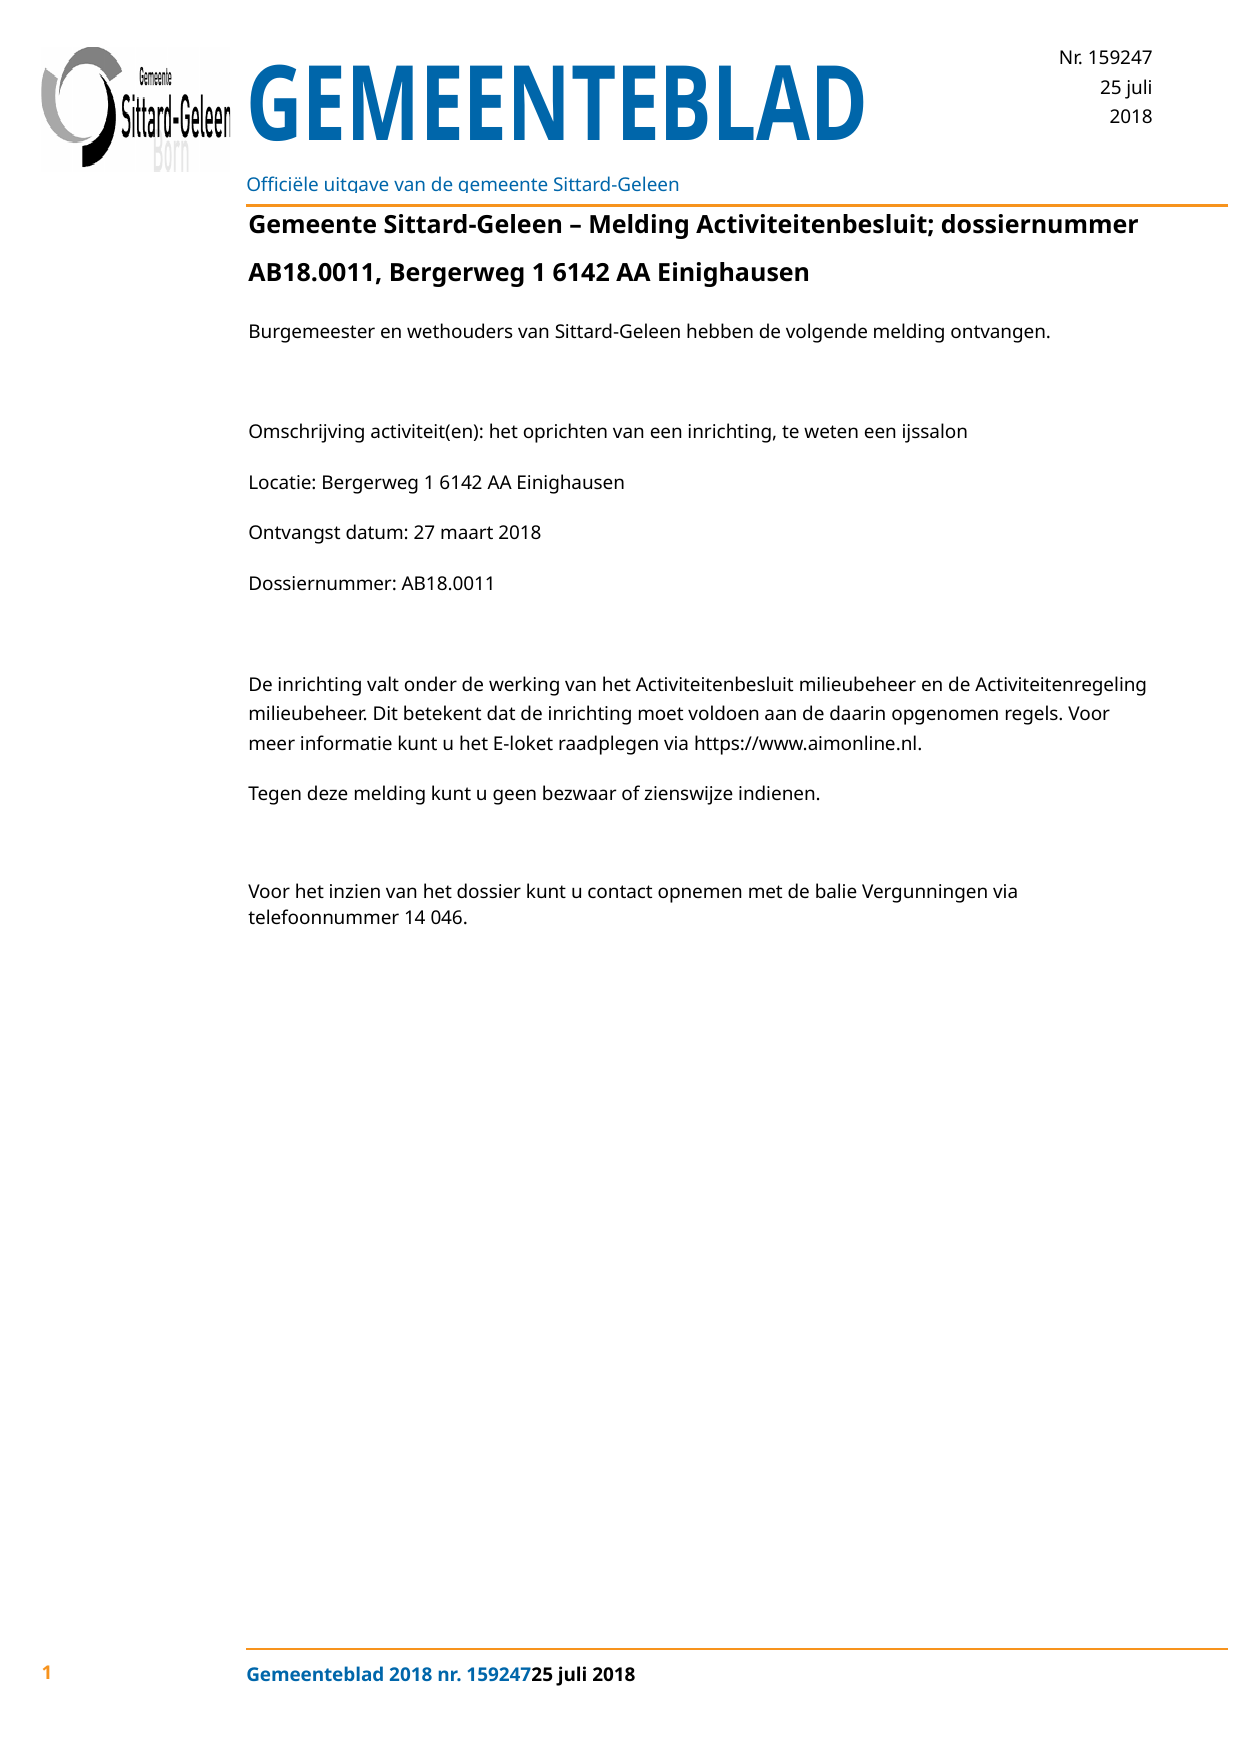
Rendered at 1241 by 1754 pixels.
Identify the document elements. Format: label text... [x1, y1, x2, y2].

text Burgemeester en wethouders van Sittard-Geleen hebben de volgende melding ontvangen. [248, 318, 1152, 344]
picture [41, 47, 231, 172]
text Tegen deze melding kunt u geen bezwaar of zienswijze indienen. [248, 780, 1152, 806]
text Voor het inzien van het dossier kunt u contact opnemen met de balie Vergunningen via telefoonnummer 14 046. [248, 879, 1152, 930]
text Ontvangst datum: 27 maart 2018 [248, 519, 1152, 545]
text Omschrijving activiteit(en): het oprichten van een inrichting, te weten een ijssalon [248, 419, 1152, 444]
text De inrichting valt onder de werking van het Activiteitenbesluit milieubeheer en de Activiteitenregeling milieubeheer. Dit betekent dat de inrichting moet voldoen aan de daarin opgenomen regels. Voor meer informatie kunt u het E-loket raadplegen via https://www.aimonline.nl. [248, 671, 1152, 756]
text Dossiernummer: AB18.0011 [248, 570, 1152, 596]
text Locatie: Bergerweg 1 6142 AA Einighausen [248, 469, 1152, 495]
text Gemeente Sittard-Geleen – Melding Activiteitenbesluit; dossiernummer AB18.0011, Bergerweg 1 6142 AA Einighausen [248, 207, 1152, 288]
